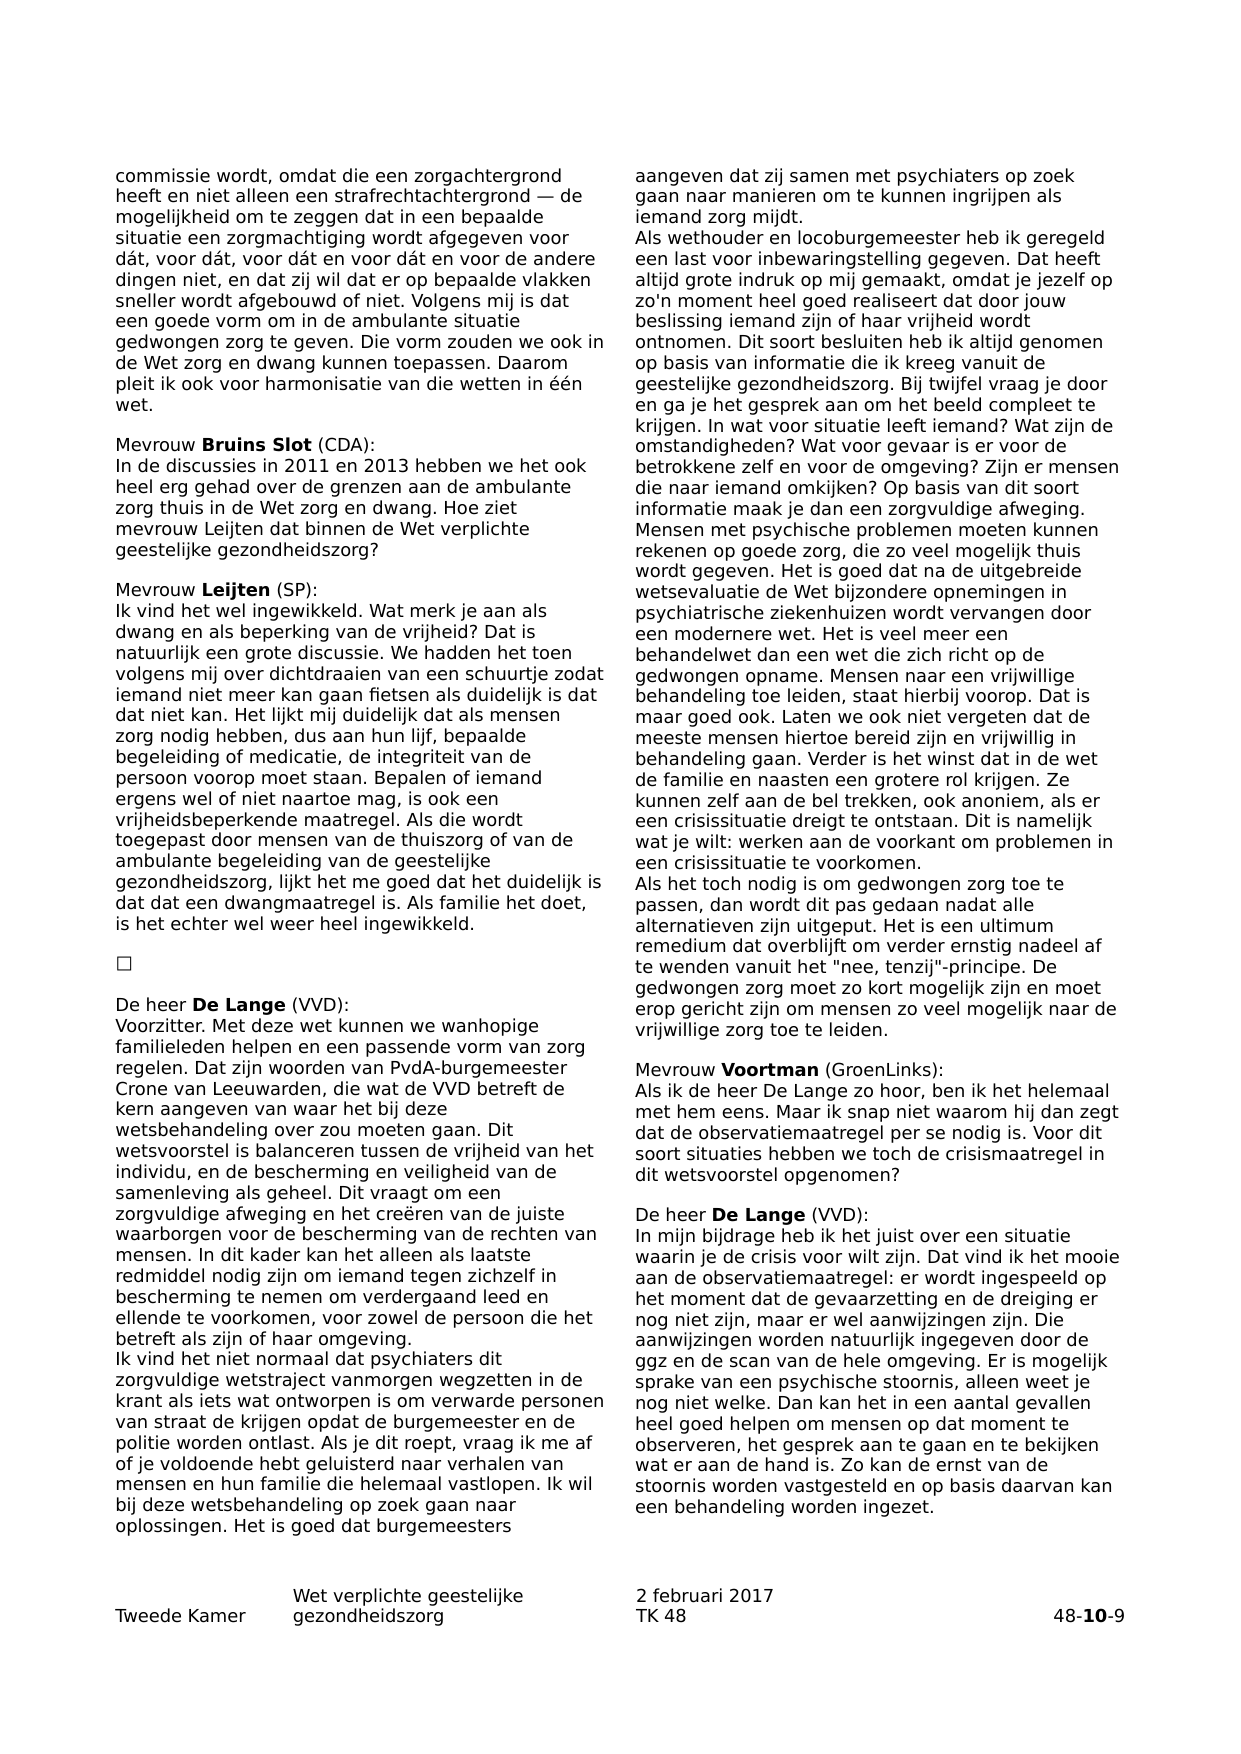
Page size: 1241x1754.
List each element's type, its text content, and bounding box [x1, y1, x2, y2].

text Voorzitter. Met deze wet kunnen we wanhopige familieleden helpen en een passende vorm van zorg regelen. Dat zijn woorden van PvdA-burgemeester Crone van Leeuwarden, die wat de VVD betreft de kern aangeven van waar het bij deze wetsbehandeling over zou moeten gaan. Dit wetsvoorstel is balanceren tussen de vrijheid van het individu, en de bescherming en veiligheid van de samenleving als geheel. Dit vraagt om een zorgvuldige afweging en het creëren van de juiste waarborgen voor de bescherming van de rechten van mensen. In dit kader kan het alleen als laatste redmiddel nodig zijn om iemand tegen zichzelf in bescherming te nemen om verdergaand leed en ellende te voorkomen, voor zowel de persoon die het betreft als zijn of haar omgeving. [115, 1016, 605, 1349]
text In mijn bijdrage heb ik het juist over een situatie waarin je de crisis voor wilt zijn. Dat vind ik het mooie aan de observatiemaatregel: er wordt ingespeeld op het moment dat de gevaarzetting en de dreiging er nog niet zijn, maar er wel aanwijzingen zijn. Die aanwijzingen worden natuurlijk ingegeven door de ggz en de scan van de hele omgeving. Er is mogelijk sprake van een psychische stoornis, alleen weet je nog niet welke. Dan kan het in een aantal gevallen heel goed helpen om mensen op dat moment te observeren, het gesprek aan te gaan en te bekijken wat er aan de hand is. Zo kan de ernst van de stoornis worden vastgesteld en op basis daarvan kan een behandeling worden ingezet. [635, 1226, 1125, 1518]
text Ik vind het niet normaal dat psychiaters dit zorgvuldige wetstraject vanmorgen wegzetten in de krant als iets wat ontworpen is om verwarde personen van straat de krijgen opdat de burgemeester en de politie worden ontlast. Als je dit roept, vraag ik me af of je voldoende hebt geluisterd naar verhalen van mensen en hun familie die helemaal vastlopen. Ik wil bij deze wetsbehandeling op zoek gaan naar oplossingen. Het is goed dat burgemeesters [115, 1349, 605, 1537]
text In de discussies in 2011 en 2013 hebben we het ook heel erg gehad over de grenzen aan de ambulante zorg thuis in de Wet zorg en dwang. Hoe ziet mevrouw Leijten dat binnen de Wet verplichte geestelijke gezondheidszorg? [115, 456, 605, 560]
text Ik vind het wel ingewikkeld. Wat merk je aan als dwang en als beperking van de vrijheid? Dat is natuurlijk een grote discussie. We hadden het toen volgens mij over dichtdraaien van een schuurtje zodat iemand niet meer kan gaan fietsen als duidelijk is dat dat niet kan. Het lijkt mij duidelijk dat als mensen zorg nodig hebben, dus aan hun lijf, bepaalde begeleiding of medicatie, de integriteit van de persoon voorop moet staan. Bepalen of iemand ergens wel of niet naartoe mag, is ook een vrijheidsbeperkende maatregel. Als die wordt toegepast door mensen van de thuiszorg of van de ambulante begeleiding van de geestelijke gezondheidszorg, lijkt het me goed dat het duidelijk is dat dat een dwangmaatregel is. Als familie het doet, is het echter wel weer heel ingewikkeld. [115, 601, 605, 934]
text aangeven dat zij samen met psychiaters op zoek gaan naar manieren om te kunnen ingrijpen als iemand zorg mijdt. [635, 165, 1125, 228]
text Als het toch nodig is om gedwongen zorg toe te passen, dan wordt dit pas gedaan nadat alle alternatieven zijn uitgeput. Het is een ultimum remedium dat overblijft om verder ernstig nadeel af te wenden vanuit het "nee, tenzij"-principe. De gedwongen zorg moet zo kort mogelijk zijn en moet erop gericht zijn om mensen zo veel mogelijk naar de vrijwillige zorg toe te leiden. [635, 874, 1125, 1040]
text Als wethouder en locoburgemeester heb ik geregeld een last voor inbewaringstelling gegeven. Dat heeft altijd grote indruk op mij gemaakt, omdat je jezelf op zo'n moment heel goed realiseert dat door jouw beslissing iemand zijn of haar vrijheid wordt ontnomen. Dit soort besluiten heb ik altijd genomen op basis van informatie die ik kreeg vanuit de geestelijke gezondheidszorg. Bij twijfel vraag je door en ga je het gesprek aan om het beeld compleet te krijgen. In wat voor situatie leeft iemand? Wat zijn de omstandigheden? Wat voor gevaar is er voor de betrokkene zelf en voor de omgeving? Zijn er mensen die naar iemand omkijken? Op basis van dit soort informatie maak je dan een zorgvuldige afweging. [635, 228, 1125, 519]
text Als ik de heer De Lange zo hoor, ben ik het helemaal met hem eens. Maar ik snap niet waarom hij dan zegt dat de observatiemaatregel per se nodig is. Voor dit soort situaties hebben we toch de crisismaatregel in dit wetsvoorstel opgenomen? [635, 1081, 1125, 1185]
text Mevrouw Voortman (GroenLinks): [635, 1060, 1125, 1081]
text Mevrouw Bruins Slot (CDA): [115, 435, 605, 456]
text Mevrouw Leijten (SP): [115, 580, 605, 601]
text De heer De Lange (VVD): [115, 995, 605, 1016]
text Mensen met psychische problemen moeten kunnen rekenen op goede zorg, die zo veel mogelijk thuis wordt gegeven. Het is goed dat na de uitgebreide wetsevaluatie de Wet bijzondere opnemingen in psychiatrische ziekenhuizen wordt vervangen door een modernere wet. Het is veel meer een behandelwet dan een wet die zich richt op de gedwongen opname. Mensen naar een vrijwillige behandeling toe leiden, staat hierbij voorop. Dat is maar goed ook. Laten we ook niet vergeten dat de meeste mensen hiertoe bereid zijn en vrijwillig in behandeling gaan. Verder is het winst dat in de wet de familie en naasten een grotere rol krijgen. Ze kunnen zelf aan de bel trekken, ook anoniem, als er een crisissituatie dreigt te ontstaan. Dit is namelijk wat je wilt: werken aan de voorkant om problemen in een crisissituatie te voorkomen. [635, 519, 1125, 874]
text De heer De Lange (VVD): [635, 1205, 1125, 1226]
text ⬜ [115, 954, 605, 975]
text commissie wordt, omdat die een zorgachtergrond heeft en niet alleen een strafrechtachtergrond — de mogelijkheid om te zeggen dat in een bepaalde situatie een zorgmachtiging wordt afgegeven voor dát, voor dát, voor dát en voor dát en voor de andere dingen niet, en dat zij wil dat er op bepaalde vlakken sneller wordt afgebouwd of niet. Volgens mij is dat een goede vorm om in de ambulante situatie gedwongen zorg te geven. Die vorm zouden we ook in de Wet zorg en dwang kunnen toepassen. Daarom pleit ik ook voor harmonisatie van die wetten in één wet. [115, 165, 605, 415]
